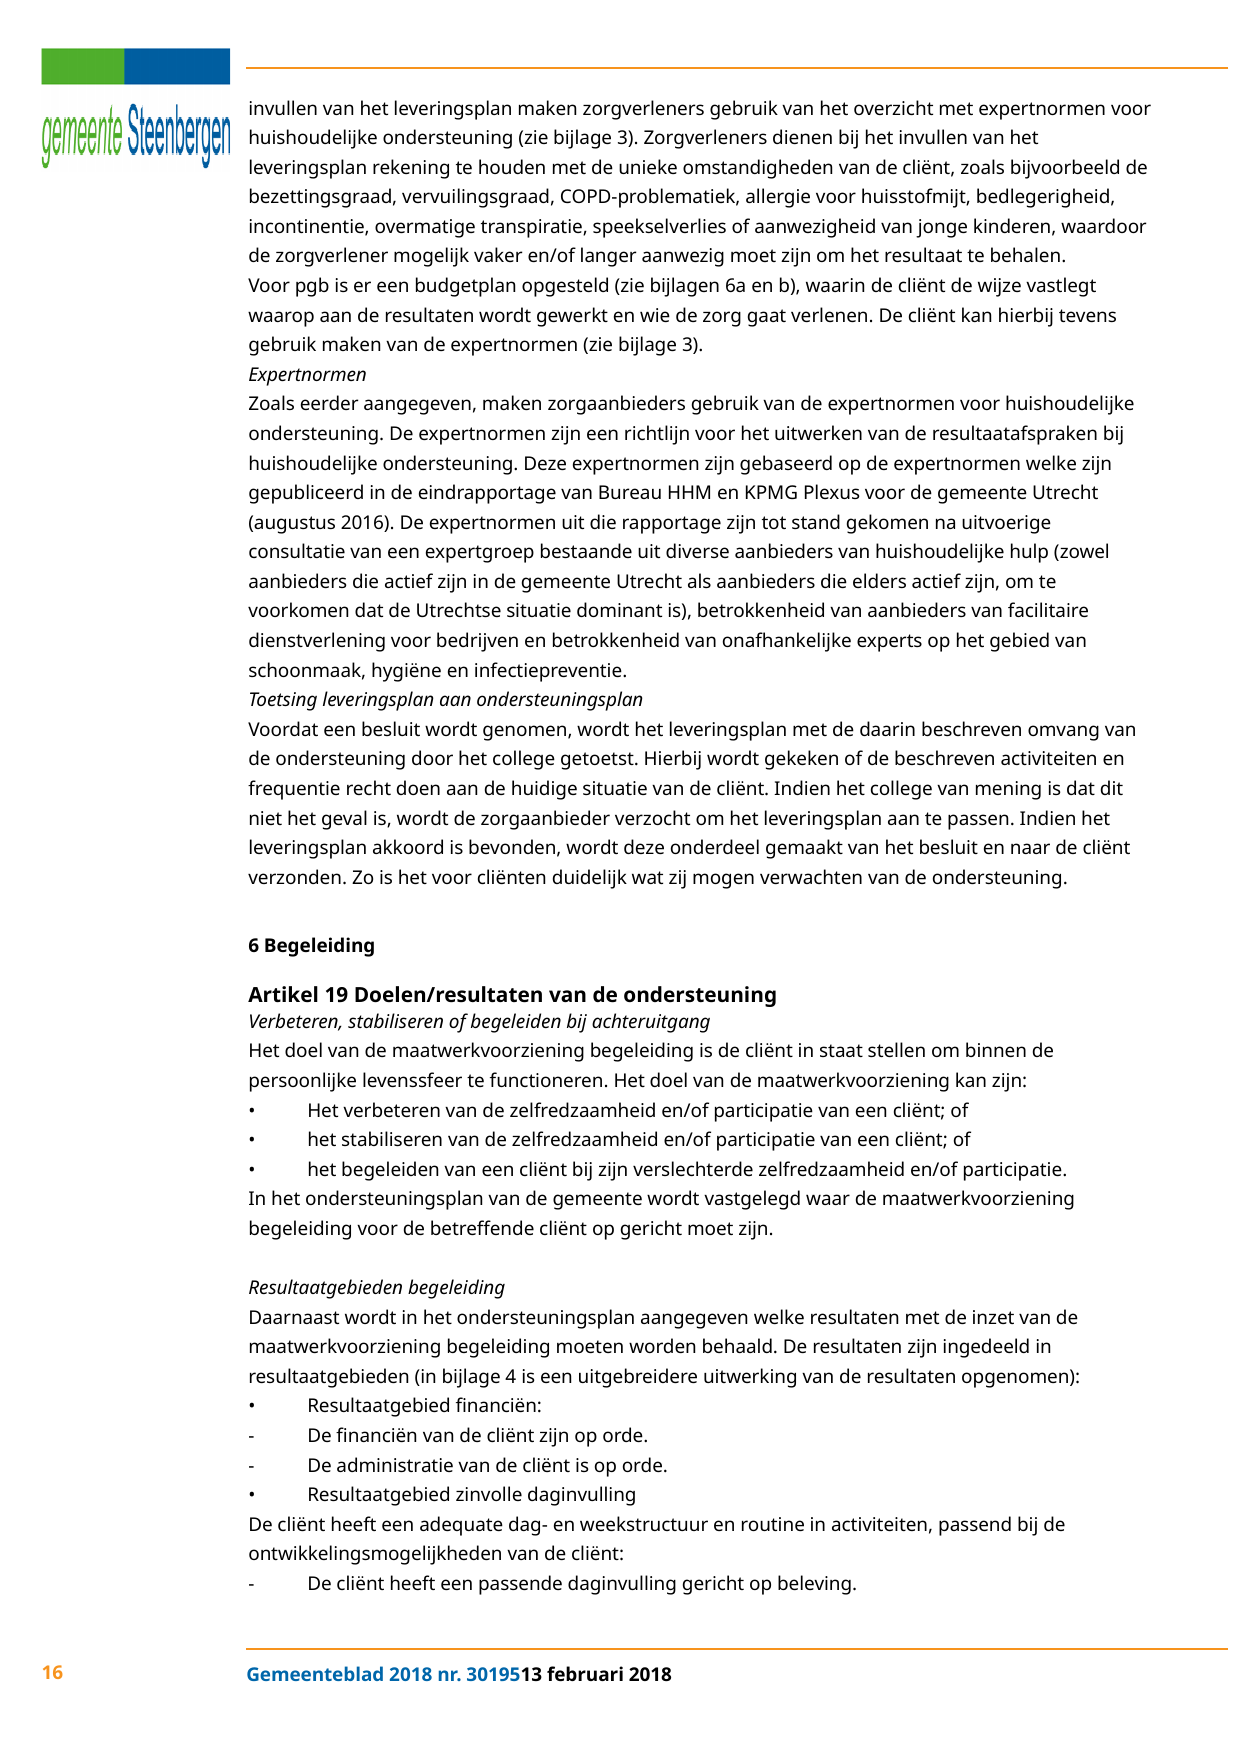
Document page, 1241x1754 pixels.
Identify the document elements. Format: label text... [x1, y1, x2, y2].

text 6 Begeleiding [248, 930, 1152, 959]
text Het doel van de maatwerkvoorziening begeleiding is de cliënt in staat stellen om binnen de persoonlijke levenssfeer te functioneren. Het doel van de maatwerkvoorziening kan zijn: [248, 1038, 1152, 1093]
list De financiën van de cliënt zijn op orde. [248, 1422, 1152, 1448]
list De administratie van de cliënt is op orde. [248, 1452, 1152, 1478]
list Het verbeteren van de zelfredzaamheid en/of participatie van een cliënt; of [248, 1097, 1152, 1123]
picture [41, 47, 231, 172]
text Voordat een besluit wordt genomen, wordt het leveringsplan met de daarin beschreven omvang van de ondersteuning door het college getoetst. Hierbij wordt gekeken of de beschreven activiteiten en frequentie recht doen aan de huidige situatie van de cliënt. Indien het college van mening is dat dit niet het geval is, wordt de zorgaanbieder verzocht om het leveringsplan aan te passen. Indien het leveringsplan akkoord is bevonden, wordt deze onderdeel gemaakt van het besluit en naar de cliënt verzonden. Zo is het voor cliënten duidelijk wat zij mogen verwachten van de ondersteuning. [248, 716, 1152, 890]
list De cliënt heeft een passende daginvulling gericht op beleving. [248, 1570, 1152, 1596]
text invullen van het leveringsplan maken zorgverleners gebruik van het overzicht met expertnormen voor huishoudelijke ondersteuning (zie bijlage 3). Zorgverleners dienen bij het invullen van het leveringsplan rekening te houden met de unieke omstandigheden van de cliënt, zoals bijvoorbeeld de bezettingsgraad, vervuilingsgraad, COPD-problematiek, allergie voor huisstofmijt, bedlegerigheid, incontinentie, overmatige transpiratie, speekselverlies of aanwezigheid van jonge kinderen, waardoor de zorgverlener mogelijk vaker en/of langer aanwezig moet zijn om het resultaat te behalen. [248, 95, 1152, 268]
text Expertnormen [248, 361, 1152, 387]
text Zoals eerder aangegeven, maken zorgaanbieders gebruik van de expertnormen voor huishoudelijke ondersteuning. De expertnormen zijn een richtlijn voor het uitwerken van de resultaatafspraken bij huishoudelijke ondersteuning. Deze expertnormen zijn gebaseerd op de expertnormen welke zijn gepubliceerd in de eindrapportage van Bureau HHM en KPMG Plexus voor de gemeente Utrecht (augustus 2016). De expertnormen uit die rapportage zijn tot stand gekomen na uitvoerige consultatie van een expertgroep bestaande uit diverse aanbieders van huishoudelijke hulp (zowel aanbieders die actief zijn in de gemeente Utrecht als aanbieders die elders actief zijn, om te voorkomen dat de Utrechtse situatie dominant is), betrokkenheid van aanbieders van facilitaire dienstverlening voor bedrijven en betrokkenheid van onafhankelijke experts op het gebied van schoonmaak, hygiëne en infectiepreventie. [248, 391, 1152, 683]
text Voor pgb is er een budgetplan opgesteld (zie bijlagen 6a en b), waarin de cliënt de wijze vastlegt waarop aan de resultaten wordt gewerkt en wie de zorg gaat verlenen. De cliënt kan hierbij tevens gebruik maken van de expertnormen (zie bijlage 3). [248, 272, 1152, 357]
list het stabiliseren van de zelfredzaamheid en/of participatie van een cliënt; of [248, 1126, 1152, 1152]
text Resultaatgebieden begeleiding [248, 1274, 1152, 1300]
text Artikel 19 Doelen/resultaten van de ondersteuning [248, 980, 1152, 1008]
text In het ondersteuningsplan van de gemeente wordt vastgelegd waar de maatwerkvoorziening begeleiding voor de betreffende cliënt op gericht moet zijn. [248, 1186, 1152, 1241]
text De cliënt heeft een adequate dag- en weekstructuur en routine in activiteiten, passend bij de ontwikkelingsmogelijkheden van de cliënt: [248, 1511, 1152, 1566]
text Daarnaast wordt in het ondersteuningsplan aangegeven welke resultaten met de inzet van de maatwerkvoorziening begeleiding moeten worden behaald. De resultaten zijn ingedeeld in resultaatgebieden (in bijlage 4 is een uitgebreidere uitwerking van de resultaten opgenomen): [248, 1304, 1152, 1389]
text Verbeteren, stabiliseren of begeleiden bij achteruitgang [248, 1008, 1152, 1034]
list het begeleiden van een cliënt bij zijn verslechterde zelfredzaamheid en/of participatie. [248, 1156, 1152, 1182]
text Toetsing leveringsplan aan ondersteuningsplan [248, 686, 1152, 712]
list Resultaatgebied zinvolle daginvulling [248, 1481, 1152, 1507]
list Resultaatgebied financiën: [248, 1393, 1152, 1418]
